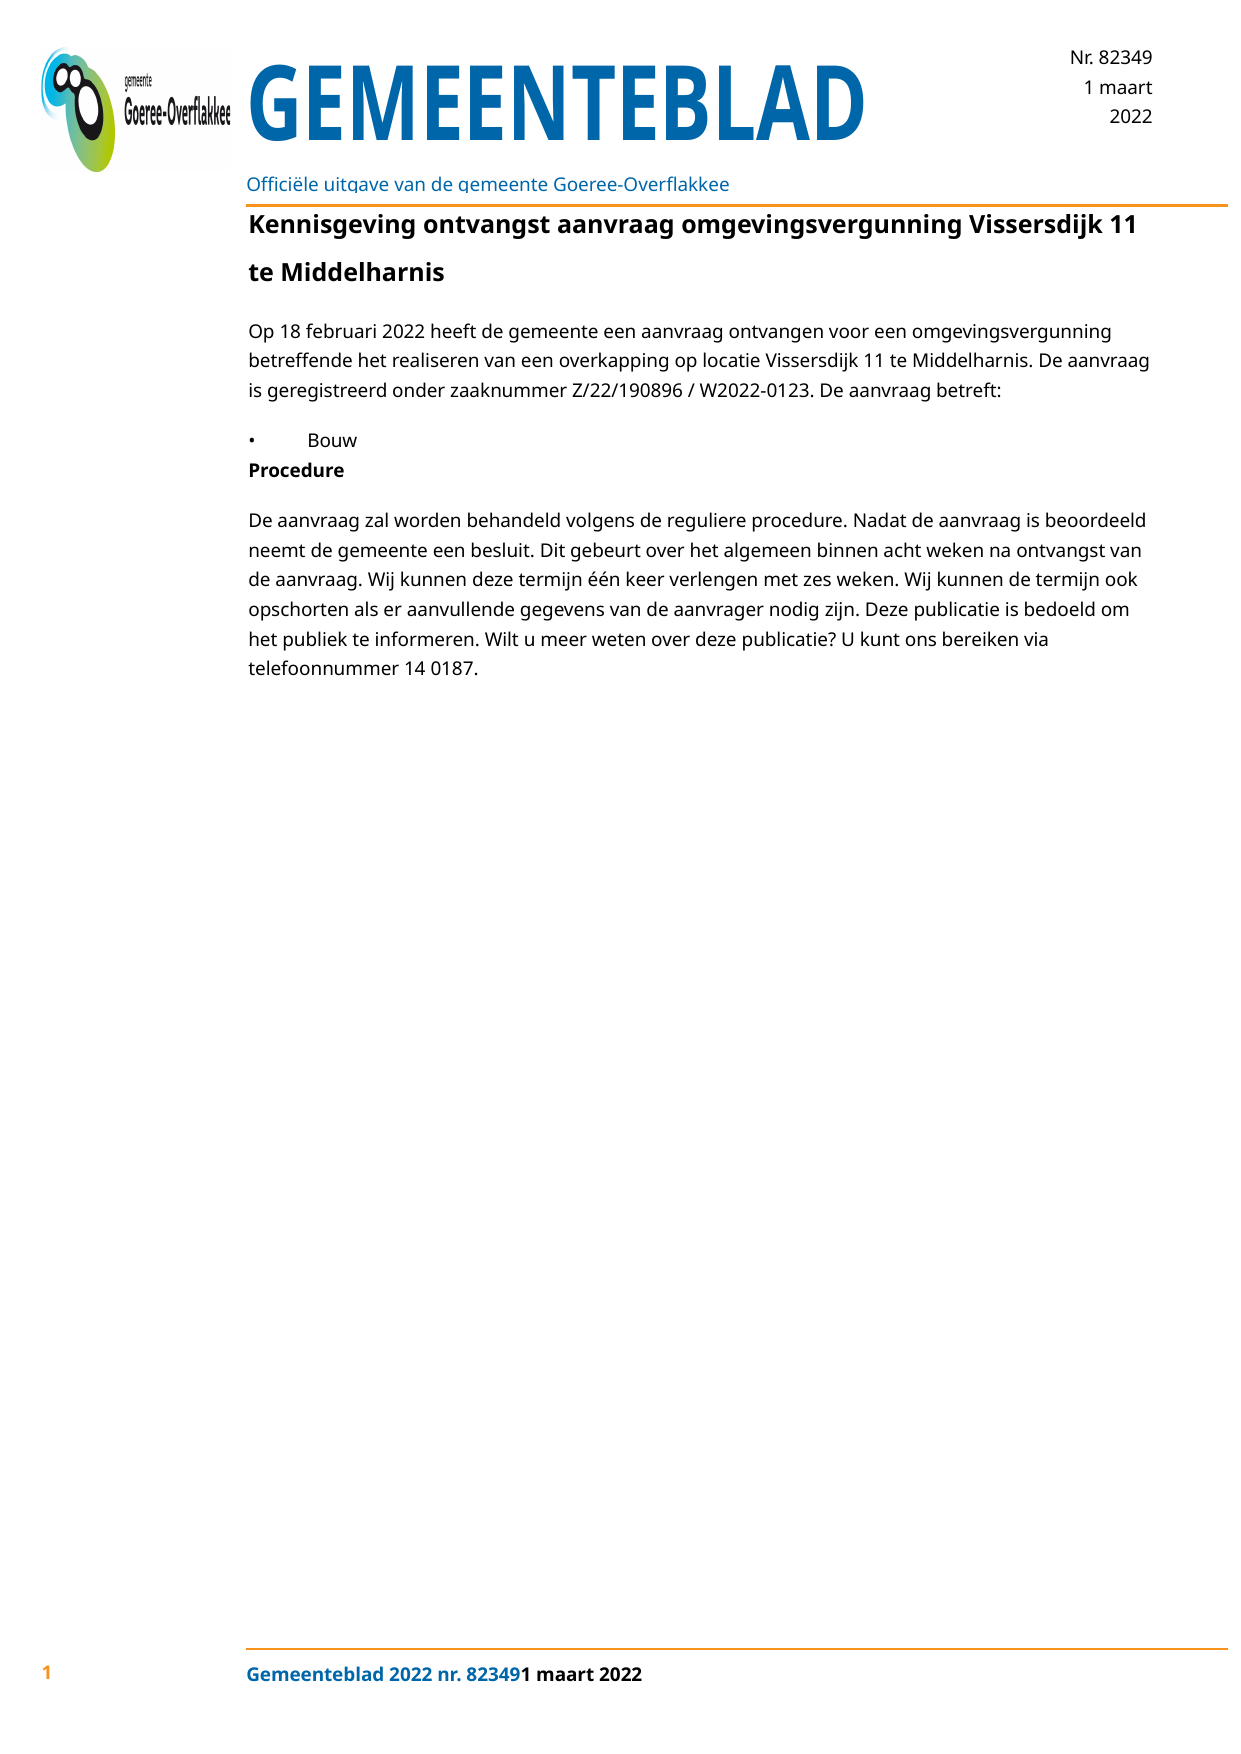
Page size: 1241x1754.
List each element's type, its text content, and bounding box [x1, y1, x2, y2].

picture [41, 47, 231, 172]
list Bouw [248, 427, 1152, 453]
text Kennisgeving ontvangst aanvraag omgevingsvergunning Vissersdijk 11 te Middelharnis [248, 207, 1152, 288]
text Procedure [248, 457, 1152, 483]
text De aanvraag zal worden behandeld volgens de reguliere procedure. Nadat de aanvraag is beoordeeld neemt de gemeente een besluit. Dit gebeurt over het algemeen binnen acht weken na ontvangst van de aanvraag. Wij kunnen deze termijn één keer verlengen met zes weken. Wij kunnen de termijn ook opschorten als er aanvullende gegevens van de aanvrager nodig zijn. Deze publicatie is bedoeld om het publiek te informeren. Wilt u meer weten over deze publicatie? U kunt ons bereiken via telefoonnummer 14 0187. [248, 507, 1152, 681]
text Op 18 februari 2022 heeft de gemeente een aanvraag ontvangen voor een omgevingsvergunning betreffende het realiseren van een overkapping op locatie Vissersdijk 11 te Middelharnis. De aanvraag is geregistreerd onder zaaknummer Z/22/190896 / W2022-0123. De aanvraag betreft: [248, 318, 1152, 403]
